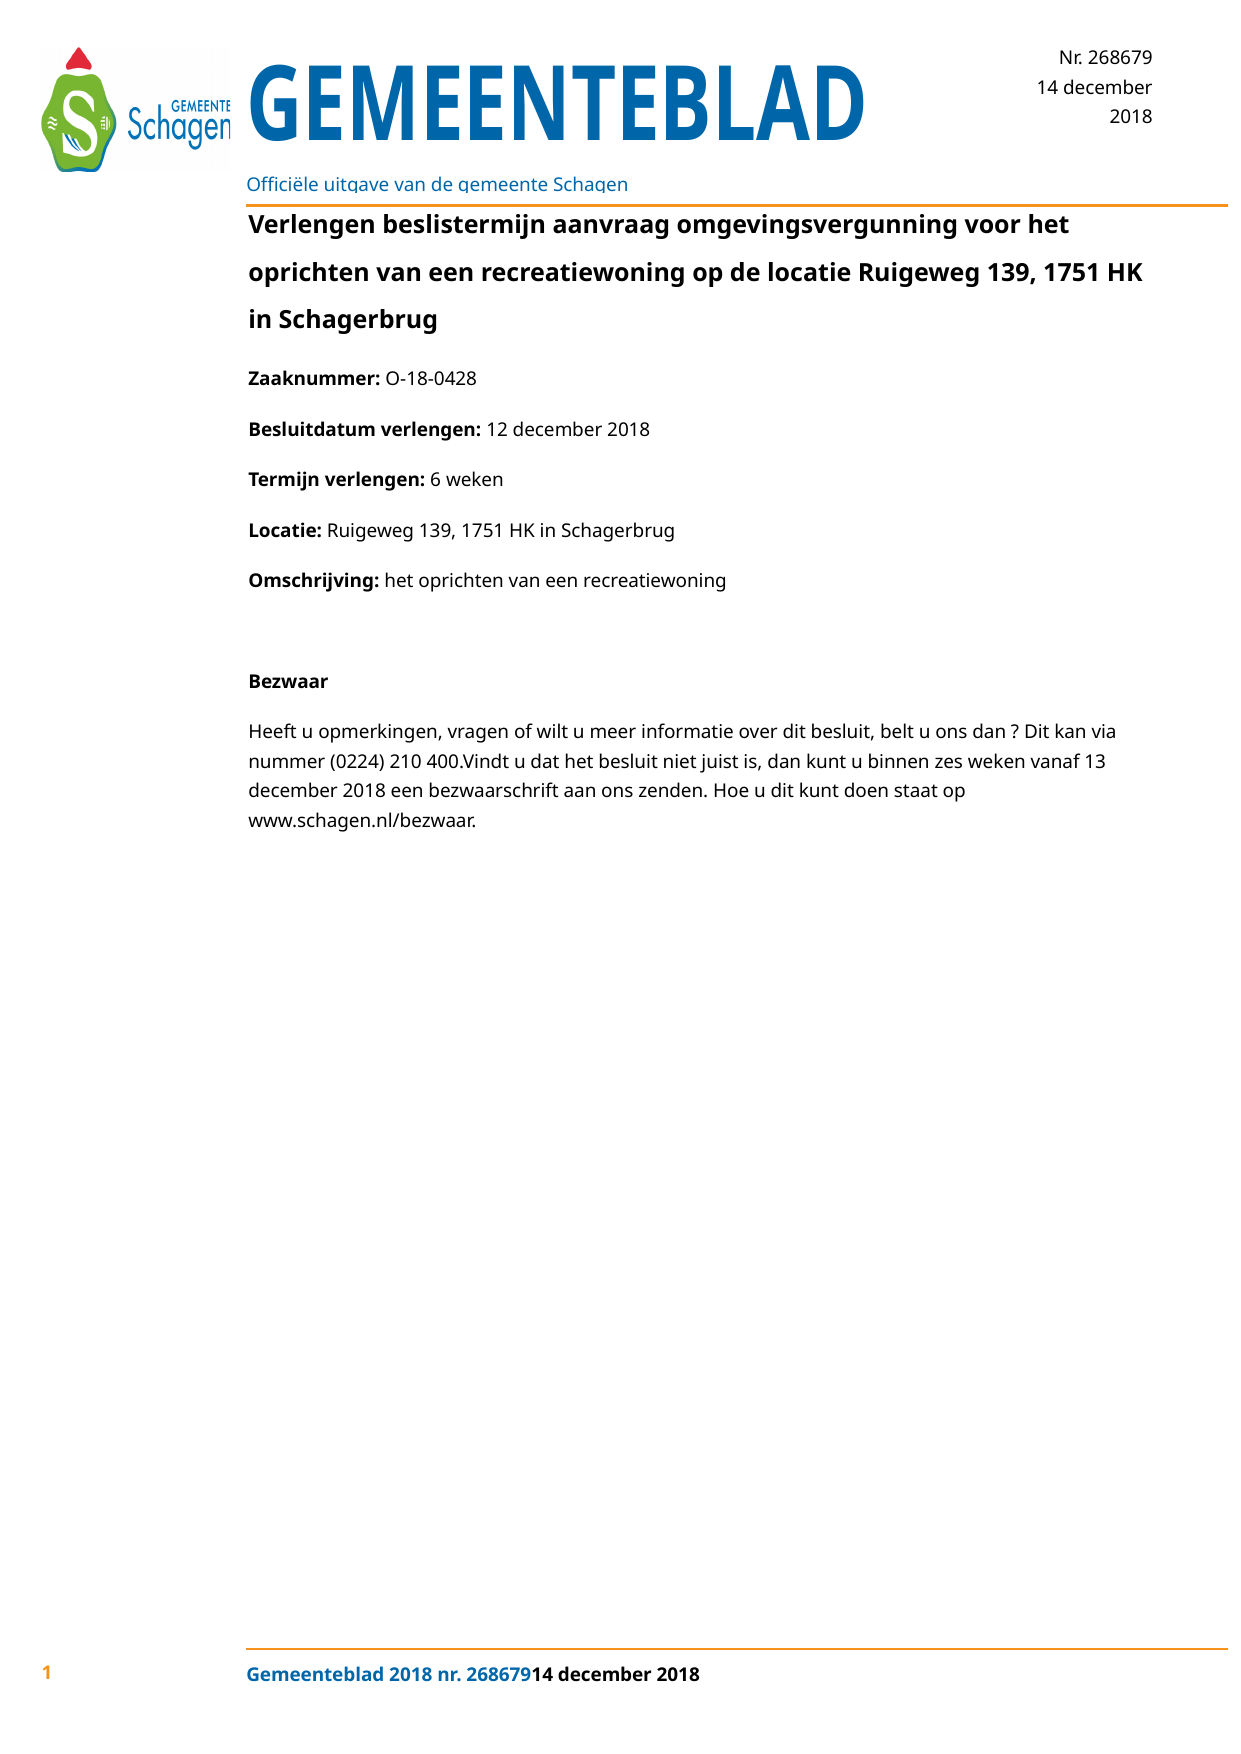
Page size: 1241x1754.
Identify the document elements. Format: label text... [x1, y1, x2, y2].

text Zaaknummer: O-18-0428 [248, 366, 1152, 391]
picture [41, 47, 231, 172]
text Locatie: Ruigeweg 139, 1751 HK in Schagerbrug [248, 517, 1152, 542]
text Bezwaar [248, 668, 1152, 694]
text Heeft u opmerkingen, vragen of wilt u meer informatie over dit besluit, belt u ons dan ? Dit kan via nummer (0224) 210 400.Vindt u dat het besluit niet juist is, dan kunt u binnen zes weken vanaf 13 december 2018 een bezwaarschrift aan ons zenden. Hoe u dit kunt doen staat op www.schagen.nl/bezwaar. [248, 718, 1152, 833]
text Omschrijving: het oprichten van een recreatiewoning [248, 567, 1152, 593]
text Besluitdatum verlengen: 12 december 2018 [248, 416, 1152, 442]
text Termijn verlengen: 6 weken [248, 466, 1152, 492]
text Verlengen beslistermijn aanvraag omgevingsvergunning voor het oprichten van een recreatiewoning op de locatie Ruigeweg 139, 1751 HK in Schagerbrug [248, 207, 1152, 336]
